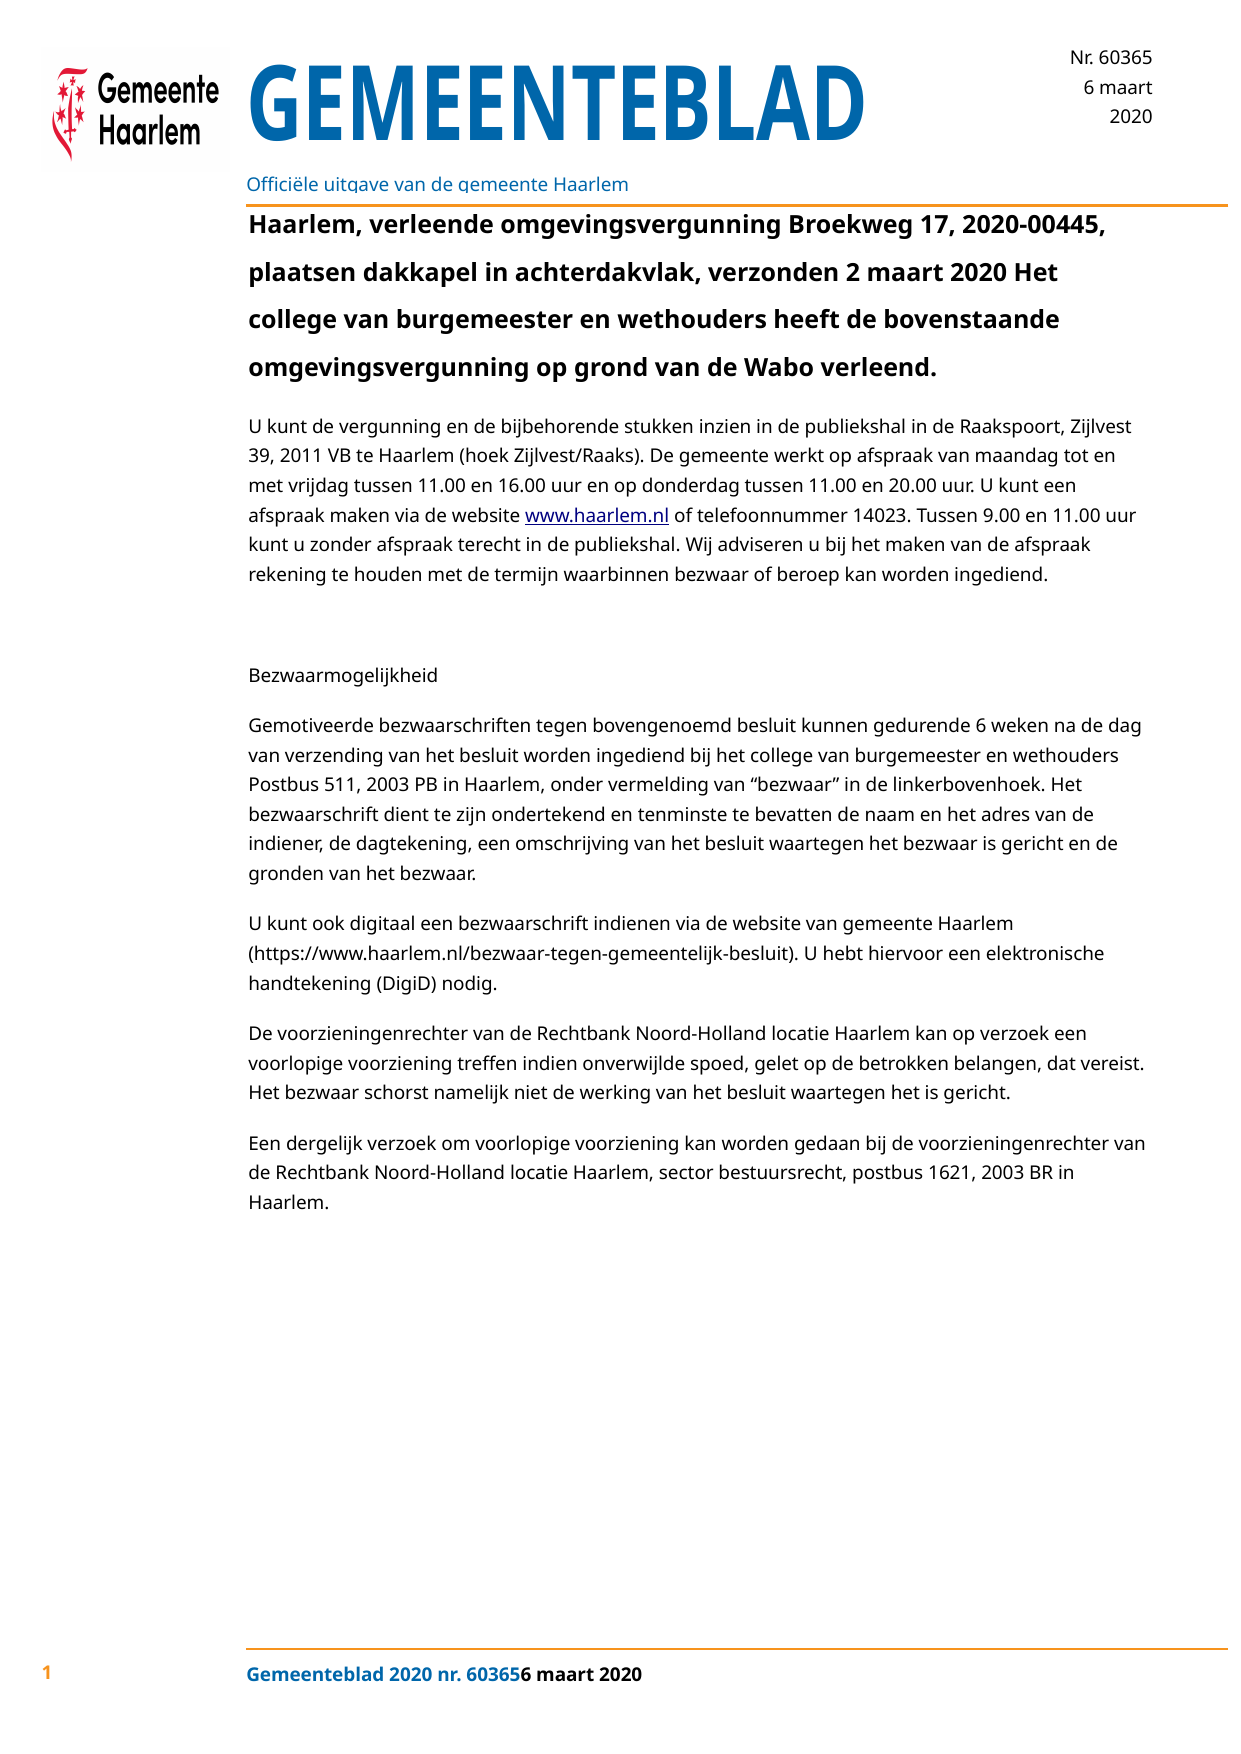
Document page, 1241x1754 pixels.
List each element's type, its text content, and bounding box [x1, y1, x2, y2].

text Haarlem, verleende omgevingsvergunning Broekweg 17, 2020-00445, plaatsen dakkapel in achterdakvlak, verzonden 2 maart 2020 Het college van burgemeester en wethouders heeft de bovenstaande omgevingsvergunning op grond van de Wabo verleend. [248, 207, 1152, 384]
picture [41, 47, 231, 172]
text U kunt de vergunning en de bijbehorende stukken inzien in de publiekshal in de Raakspoort, Zijlvest 39, 2011 VB te Haarlem (hoek Zijlvest/Raaks). De gemeente werkt op afspraak van maandag tot en met vrijdag tussen 11.00 en 16.00 uur en op donderdag tussen 11.00 en 20.00 uur. U kunt een afspraak maken via de website www.haarlem.nl of telefoonnummer 14023. Tussen 9.00 en 11.00 uur kunt u zonder afspraak terecht in de publiekshal. Wij adviseren u bij het maken van de afspraak rekening te houden met de termijn waarbinnen bezwaar of beroep kan worden ingediend. [248, 413, 1152, 587]
text U kunt ook digitaal een bezwaarschrift indienen via de website van gemeente Haarlem (https://www.haarlem.nl/bezwaar-tegen-gemeentelijk-besluit). U hebt hiervoor een elektronische handtekening (DigiD) nodig. [248, 911, 1152, 996]
text Een dergelijk verzoek om voorlopige voorziening kan worden gedaan bij de voorzieningenrechter van de Rechtbank Noord-Holland locatie Haarlem, sector bestuursrecht, postbus 1621, 2003 BR in Haarlem. [248, 1130, 1152, 1215]
text De voorzieningenrechter van de Rechtbank Noord-Holland locatie Haarlem kan op verzoek een voorlopige voorziening treffen indien onverwijlde spoed, gelet op de betrokken belangen, dat vereist. Het bezwaar schorst namelijk niet de werking van het besluit waartegen het is gericht. [248, 1020, 1152, 1105]
text Bezwaarmogelijkheid [248, 662, 1152, 688]
text Gemotiveerde bezwaarschriften tegen bovengenoemd besluit kunnen gedurende 6 weken na de dag van verzending van het besluit worden ingediend bij het college van burgemeester en wethouders Postbus 511, 2003 PB in Haarlem, onder vermelding van “bezwaar” in de linkerbovenhoek. Het bezwaarschrift dient te zijn ondertekend en tenminste te bevatten de naam en het adres van de indiener, de dagtekening, een omschrijving van het besluit waartegen het bezwaar is gericht en de gronden van het bezwaar. [248, 712, 1152, 886]
